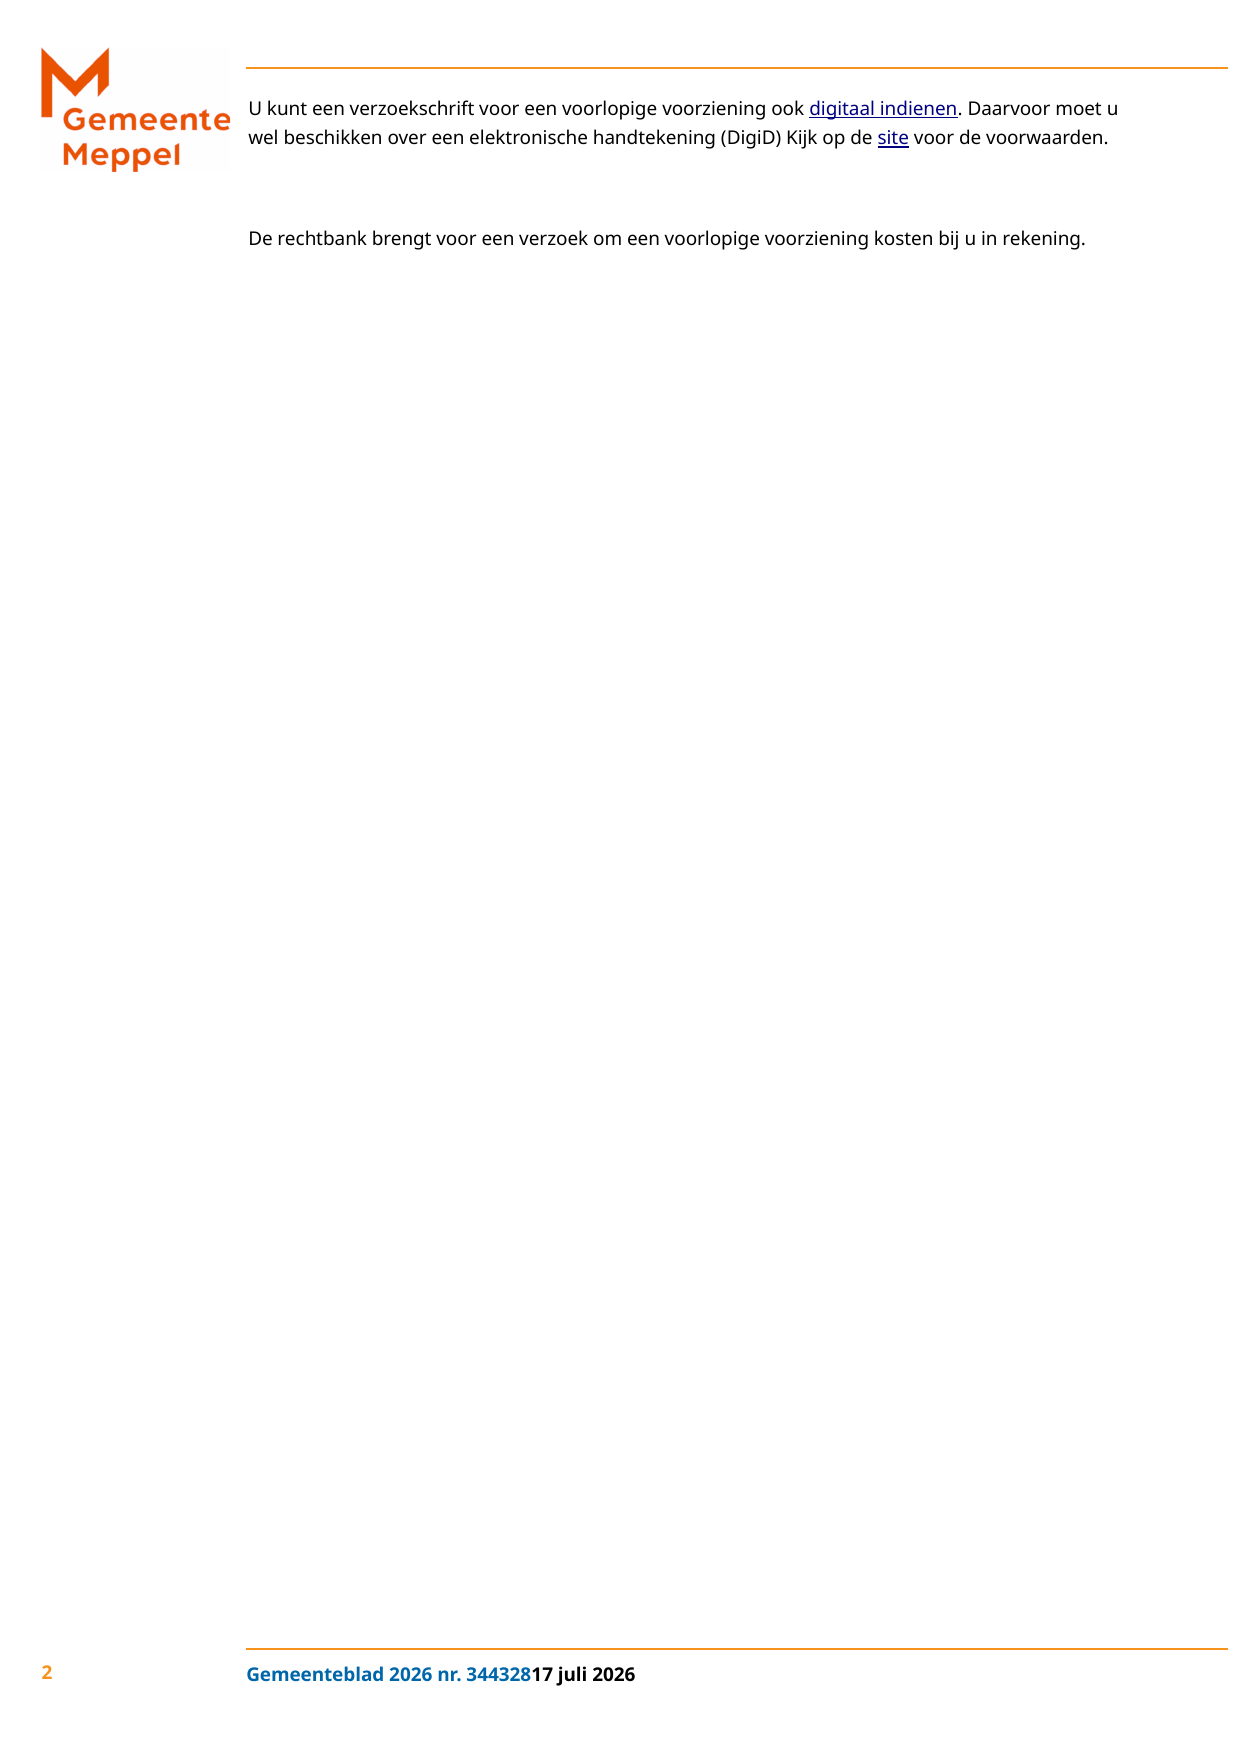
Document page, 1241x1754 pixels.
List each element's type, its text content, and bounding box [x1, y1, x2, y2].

text U kunt een verzoekschrift voor een voorlopige voorziening ook digitaal indienen. Daarvoor moet u wel beschikken over een elektronische handtekening (DigiD) Kijk op de site voor de voorwaarden. [248, 95, 1152, 150]
text De rechtbank brengt voor een verzoek om een voorlopige voorziening kosten bij u in rekening. [248, 225, 1152, 251]
picture [41, 47, 231, 172]
